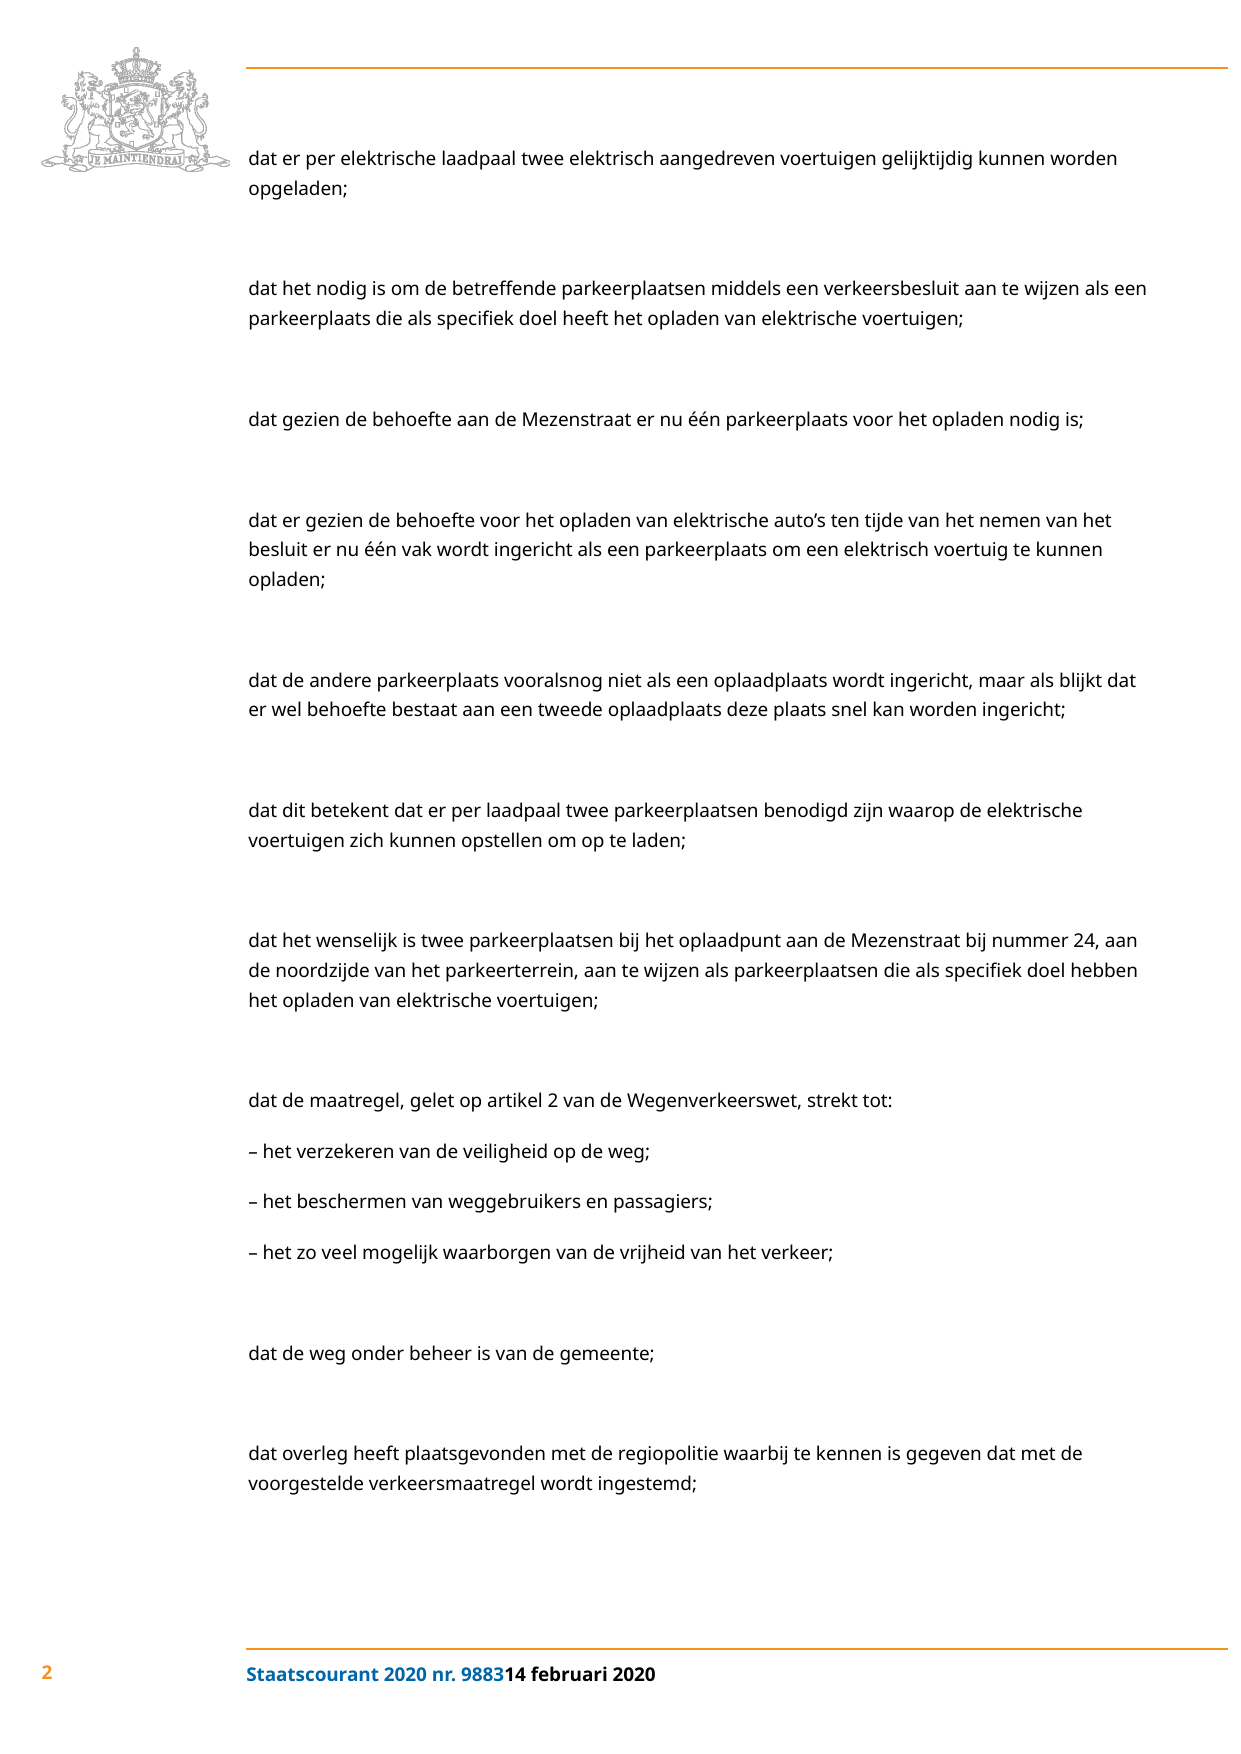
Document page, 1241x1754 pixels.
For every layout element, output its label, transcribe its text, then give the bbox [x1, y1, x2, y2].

text dat gezien de behoefte aan de Mezenstraat er nu één parkeerplaats voor het opladen nodig is; [248, 406, 1152, 432]
text dat er gezien de behoefte voor het opladen van elektrische auto’s ten tijde van het nemen van het besluit er nu één vak wordt ingericht als een parkeerplaats om een elektrisch voertuig te kunnen opladen; [248, 507, 1152, 592]
text dat overleg heeft plaatsgevonden met de regiopolitie waarbij te kennen is gegeven dat met de voorgestelde verkeersmaatregel wordt ingestemd; [248, 1441, 1152, 1496]
text dat de andere parkeerplaats vooralsnog niet als een oplaadplaats wordt ingericht, maar als blijkt dat er wel behoefte bestaat aan een tweede oplaadplaats deze plaats snel kan worden ingericht; [248, 667, 1152, 722]
text – het verzekeren van de veiligheid op de weg; [248, 1138, 1152, 1164]
text dat dit betekent dat er per laadpaal twee parkeerplaatsen benodigd zijn waarop de elektrische voertuigen zich kunnen opstellen om op te laden; [248, 797, 1152, 853]
text – het zo veel mogelijk waarborgen van de vrijheid van het verkeer; [248, 1239, 1152, 1265]
text dat het wenselijk is twee parkeerplaatsen bij het oplaadpunt aan de Mezenstraat bij nummer 24, aan de noordzijde van het parkeerterrein, aan te wijzen als parkeerplaatsen die als specifiek doel hebben het opladen van elektrische voertuigen; [248, 928, 1152, 1013]
text dat er per elektrische laadpaal twee elektrisch aangedreven voertuigen gelijktijdig kunnen worden opgeladen; [248, 145, 1152, 201]
picture [41, 47, 231, 172]
text dat de maatregel, gelet op artikel 2 van de Wegenverkeerswet, strekt tot: [248, 1088, 1152, 1113]
text dat de weg onder beheer is van de gemeente; [248, 1340, 1152, 1366]
text – het beschermen van weggebruikers en passagiers; [248, 1188, 1152, 1214]
text dat het nodig is om de betreffende parkeerplaatsen middels een verkeersbesluit aan te wijzen als een parkeerplaats die als specifiek doel heeft het opladen van elektrische voertuigen; [248, 276, 1152, 331]
